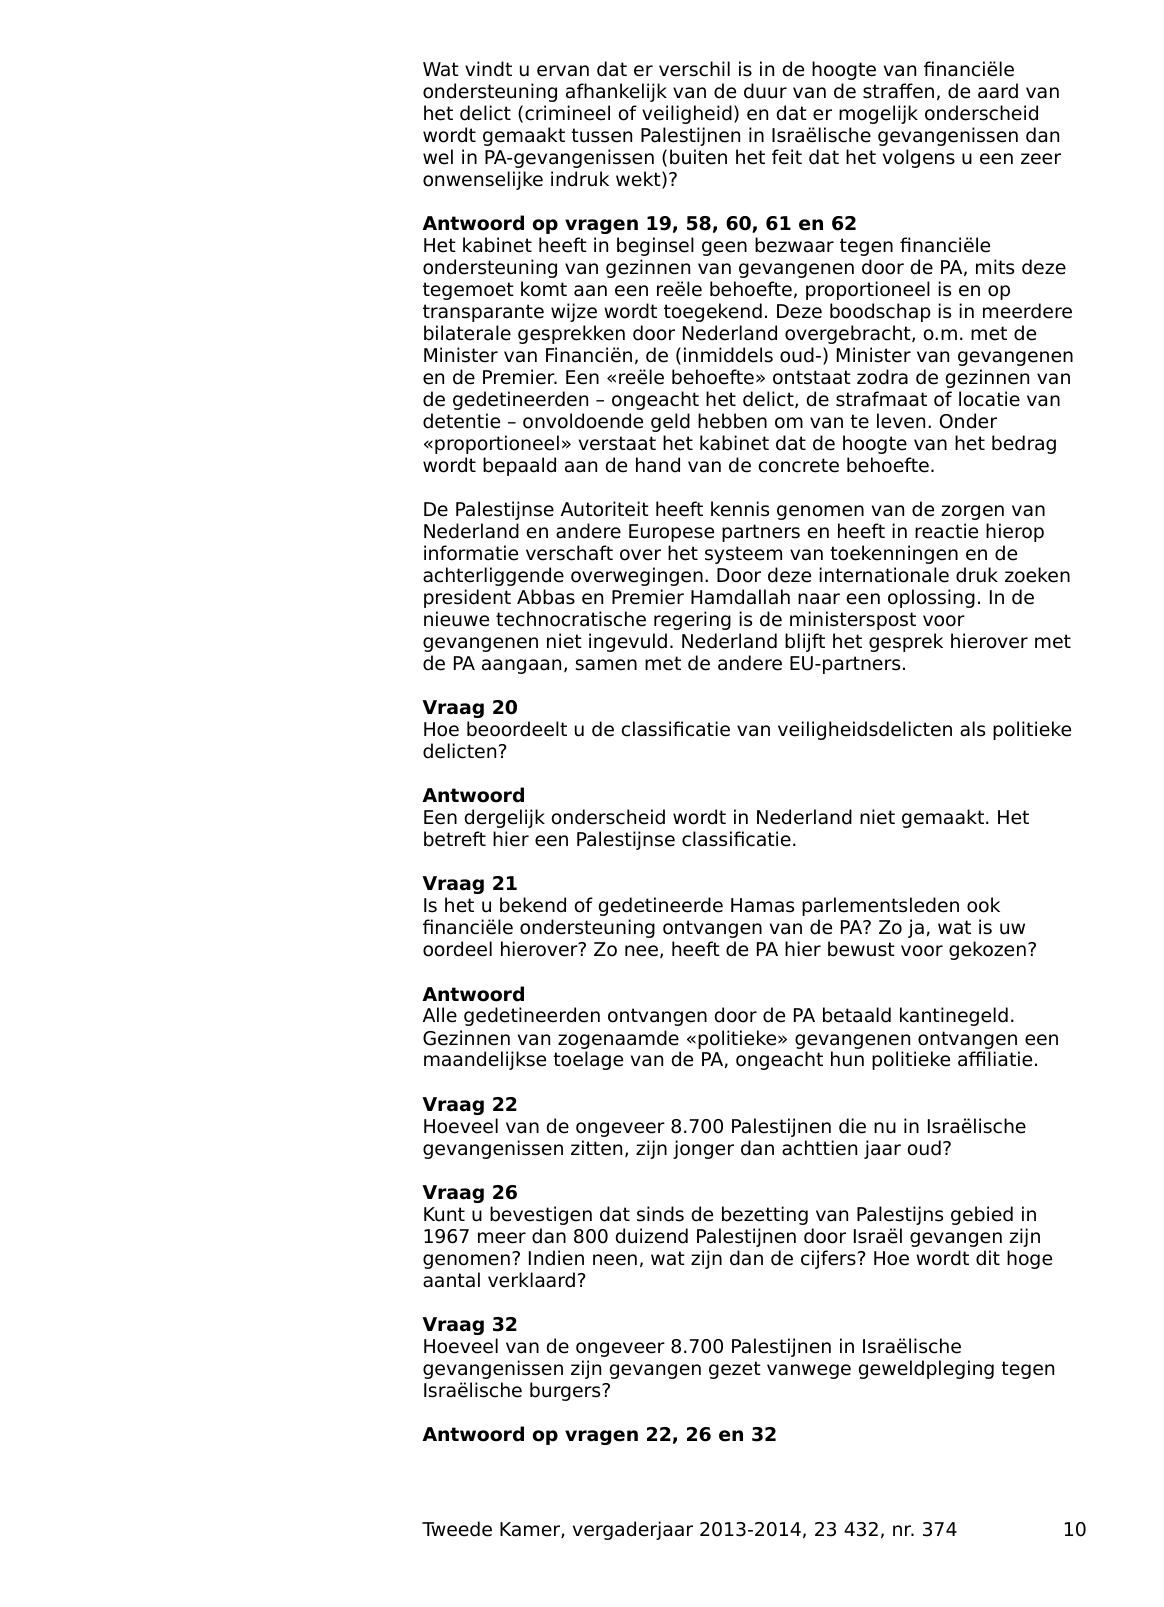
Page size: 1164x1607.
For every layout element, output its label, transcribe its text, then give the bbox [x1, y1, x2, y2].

text Is het u bekend of gedetineerde Hamas parlementsleden ook financiële ondersteuning ontvangen van de PA? Zo ja, wat is uw oordeel hierover? Zo nee, heeft de PA hier bewust voor gekozen? [422, 895, 1087, 961]
text Antwoord [422, 983, 1087, 1005]
text Vraag 32 [422, 1314, 1087, 1336]
text Alle gedetineerden ontvangen door de PA betaald kantinegeld. Gezinnen van zogenaamde «politieke» gevangenen ontvangen een maandelijkse toelage van de PA, ongeacht hun politieke affiliatie. [422, 1005, 1087, 1071]
text Wat vindt u ervan dat er verschil is in de hoogte van financiële ondersteuning afhankelijk van de duur van de straffen, de aard van het delict (crimineel of veiligheid) en dat er mogelijk onderscheid wordt gemaakt tussen Palestijnen in Israëlische gevangenissen dan wel in PA-gevangenissen (buiten het feit dat het volgens u een zeer onwenselijke indruk wekt)? [422, 59, 1087, 191]
text Het kabinet heeft in beginsel geen bezwaar tegen financiële ondersteuning van gezinnen van gevangenen door de PA, mits deze tegemoet komt aan een reële behoefte, proportioneel is en op transparante wijze wordt toegekend. Deze boodschap is in meerdere bilaterale gesprekken door Nederland overgebracht, o.m. met de Minister van Financiën, de (inmiddels oud-) Minister van gevangenen en de Premier. Een «reële behoefte» ontstaat zodra de gezinnen van de gedetineerden – ongeacht het delict, de strafmaat of locatie van detentie – onvoldoende geld hebben om van te leven. Onder «proportioneel» verstaat het kabinet dat de hoogte van het bedrag wordt bepaald aan de hand van de concrete behoefte. [422, 235, 1087, 477]
text Antwoord [422, 785, 1087, 807]
text Kunt u bevestigen dat sinds de bezetting van Palestijns gebied in 1967 meer dan 800 duizend Palestijnen door Israël gevangen zijn genomen? Indien neen, wat zijn dan de cijfers? Hoe wordt dit hoge aantal verklaard? [422, 1204, 1087, 1292]
text Vraag 22 [422, 1093, 1087, 1116]
text Hoeveel van de ongeveer 8.700 Palestijnen die nu in Israëlische gevangenissen zitten, zijn jonger dan achttien jaar oud? [422, 1116, 1087, 1159]
text Antwoord op vragen 19, 58, 60, 61 en 62 [422, 213, 1087, 235]
text Hoe beoordeelt u de classificatie van veiligheidsdelicten als politieke delicten? [422, 719, 1087, 763]
text Vraag 21 [422, 873, 1087, 895]
text Antwoord op vragen 22, 26 en 32 [422, 1424, 1087, 1446]
text Vraag 20 [422, 697, 1087, 719]
text Een dergelijk onderscheid wordt in Nederland niet gemaakt. Het betreft hier een Palestijnse classificatie. [422, 807, 1087, 851]
text De Palestijnse Autoriteit heeft kennis genomen van de zorgen van Nederland en andere Europese partners en heeft in reactie hierop informatie verschaft over het systeem van toekenningen en de achterliggende overwegingen. Door deze internationale druk zoeken president Abbas en Premier Hamdallah naar een oplossing. In de nieuwe technocratische regering is de ministerspost voor gevangenen niet ingevuld. Nederland blijft het gesprek hierover met de PA aangaan, samen met de andere EU-partners. [422, 499, 1087, 675]
text Hoeveel van de ongeveer 8.700 Palestijnen in Israëlische gevangenissen zijn gevangen gezet vanwege geweldpleging tegen Israëlische burgers? [422, 1336, 1087, 1402]
text Vraag 26 [422, 1182, 1087, 1204]
